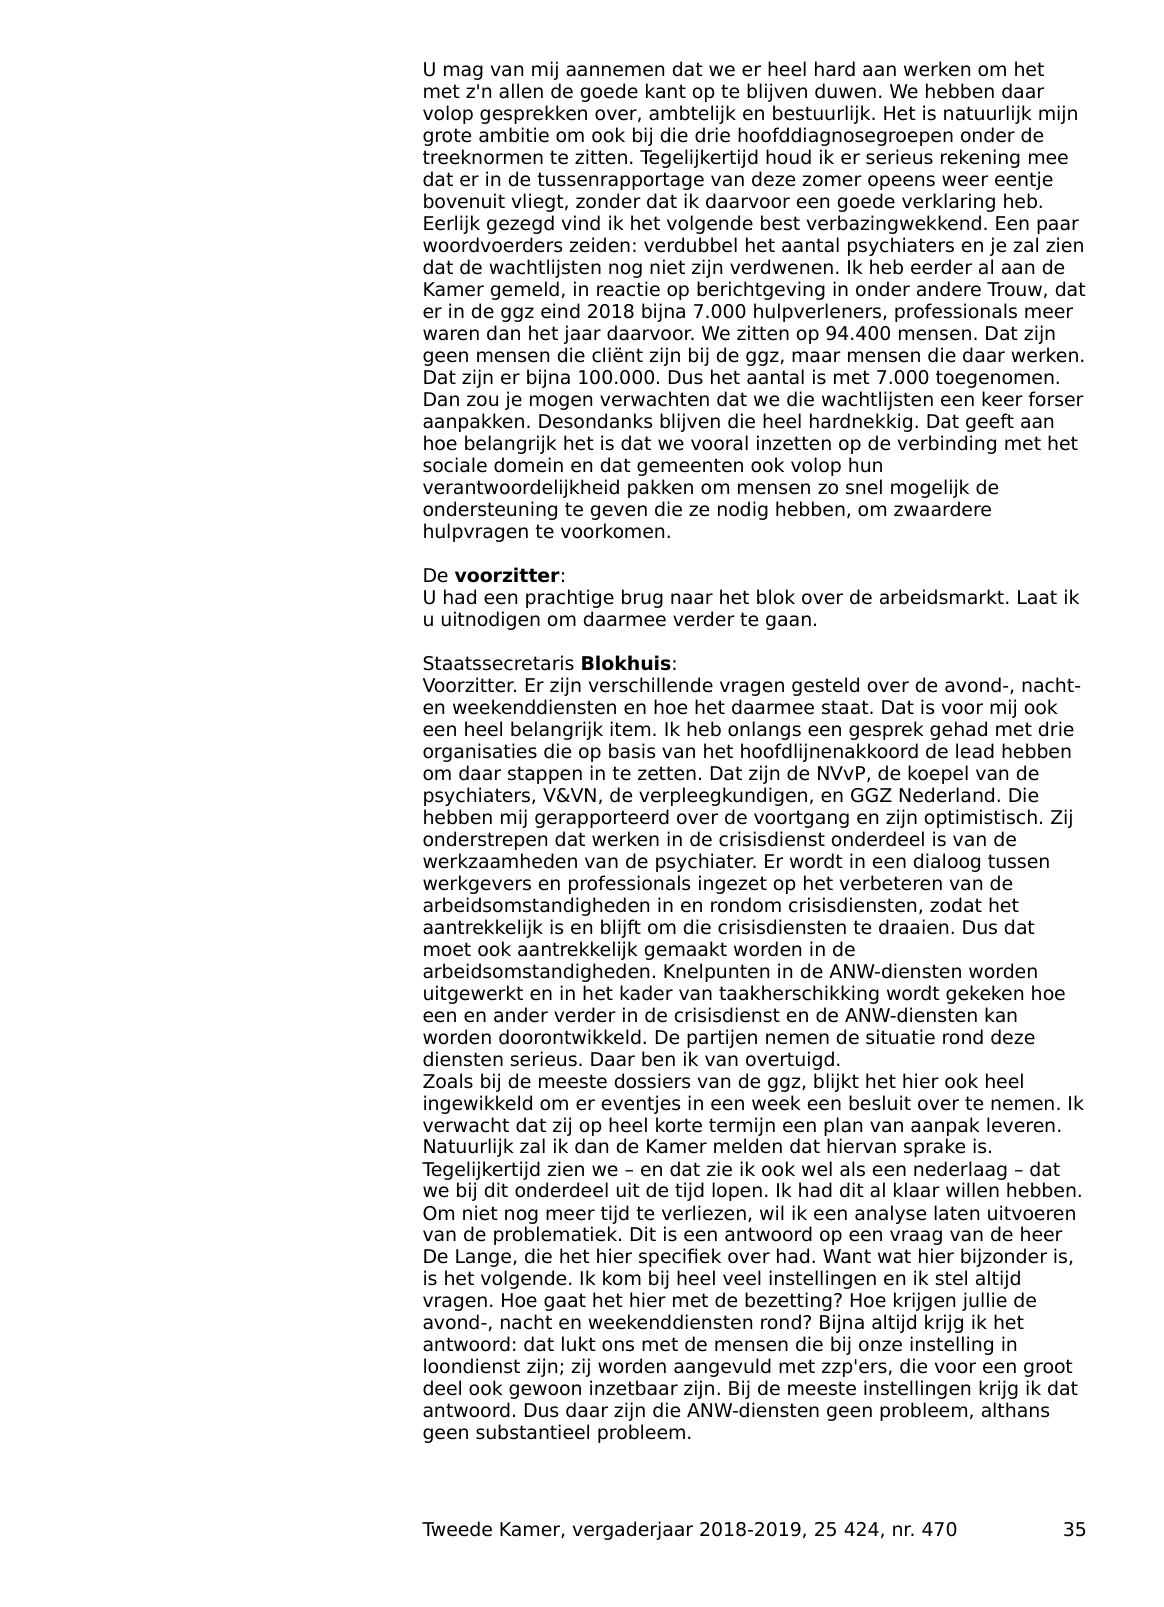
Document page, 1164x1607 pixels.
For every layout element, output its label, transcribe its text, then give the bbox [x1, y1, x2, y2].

text Staatssecretaris Blokhuis: [422, 653, 1087, 675]
text Eerlijk gezegd vind ik het volgende best verbazingwekkend. Een paar woordvoerders zeiden: verdubbel het aantal psychiaters en je zal zien dat de wachtlijsten nog niet zijn verdwenen. Ik heb eerder al aan de Kamer gemeld, in reactie op berichtgeving in onder andere Trouw, dat er in de ggz eind 2018 bijna 7.000 hulpverleners, professionals meer waren dan het jaar daarvoor. We zitten op 94.400 mensen. Dat zijn geen mensen die cliënt zijn bij de ggz, maar mensen die daar werken. Dat zijn er bijna 100.000. Dus het aantal is met 7.000 toegenomen. Dan zou je mogen verwachten dat we die wachtlijsten een keer forser aanpakken. Desondanks blijven die heel hardnekkig. Dat geeft aan hoe belangrijk het is dat we vooral inzetten op de verbinding met het sociale domein en dat gemeenten ook volop hun verantwoordelijkheid pakken om mensen zo snel mogelijk de ondersteuning te geven die ze nodig hebben, om zwaardere hulpvragen te voorkomen. [422, 213, 1087, 543]
text De voorzitter: [422, 565, 1087, 587]
text Voorzitter. Er zijn verschillende vragen gesteld over de avond-, nacht- en weekenddiensten en hoe het daarmee staat. Dat is voor mij ook een heel belangrijk item. Ik heb onlangs een gesprek gehad met drie organisaties die op basis van het hoofdlijnenakkoord de lead hebben om daar stappen in te zetten. Dat zijn de NVvP, de koepel van de psychiaters, V&VN, de verpleegkundigen, en GGZ Nederland. Die hebben mij gerapporteerd over de voortgang en zijn optimistisch. Zij onderstrepen dat werken in de crisisdienst onderdeel is van de werkzaamheden van de psychiater. Er wordt in een dialoog tussen werkgevers en professionals ingezet op het verbeteren van de arbeidsomstandigheden in en rondom crisisdiensten, zodat het aantrekkelijk is en blijft om die crisisdiensten te draaien. Dus dat moet ook aantrekkelijk gemaakt worden in de arbeidsomstandigheden. Knelpunten in de ANW-diensten worden uitgewerkt en in het kader van taakherschikking wordt gekeken hoe een en ander verder in de crisisdienst en de ANW-diensten kan worden doorontwikkeld. De partijen nemen de situatie rond deze diensten serieus. Daar ben ik van overtuigd. [422, 675, 1087, 1071]
text U mag van mij aannemen dat we er heel hard aan werken om het met z'n allen de goede kant op te blijven duwen. We hebben daar volop gesprekken over, ambtelijk en bestuurlijk. Het is natuurlijk mijn grote ambitie om ook bij die drie hoofddiagnosegroepen onder de treeknormen te zitten. Tegelijkertijd houd ik er serieus rekening mee dat er in de tussenrapportage van deze zomer opeens weer eentje bovenuit vliegt, zonder dat ik daarvoor een goede verklaring heb. [422, 59, 1087, 213]
text Zoals bij de meeste dossiers van de ggz, blijkt het hier ook heel ingewikkeld om er eventjes in een week een besluit over te nemen. Ik verwacht dat zij op heel korte termijn een plan van aanpak leveren. Natuurlijk zal ik dan de Kamer melden dat hiervan sprake is. Tegelijkertijd zien we – en dat zie ik ook wel als een nederlaag – dat we bij dit onderdeel uit de tijd lopen. Ik had dit al klaar willen hebben. Om niet nog meer tijd te verliezen, wil ik een analyse laten uitvoeren van de problematiek. Dit is een antwoord op een vraag van de heer De Lange, die het hier specifiek over had. Want wat hier bijzonder is, is het volgende. Ik kom bij heel veel instellingen en ik stel altijd vragen. Hoe gaat het hier met de bezetting? Hoe krijgen jullie de avond-, nacht en weekenddiensten rond? Bijna altijd krijg ik het antwoord: dat lukt ons met de mensen die bij onze instelling in loondienst zijn; zij worden aangevuld met zzp'ers, die voor een groot deel ook gewoon inzetbaar zijn. Bij de meeste instellingen krijg ik dat antwoord. Dus daar zijn die ANW-diensten geen probleem, althans geen substantieel probleem. [422, 1071, 1087, 1444]
text U had een prachtige brug naar het blok over de arbeidsmarkt. Laat ik u uitnodigen om daarmee verder te gaan. [422, 587, 1087, 631]
